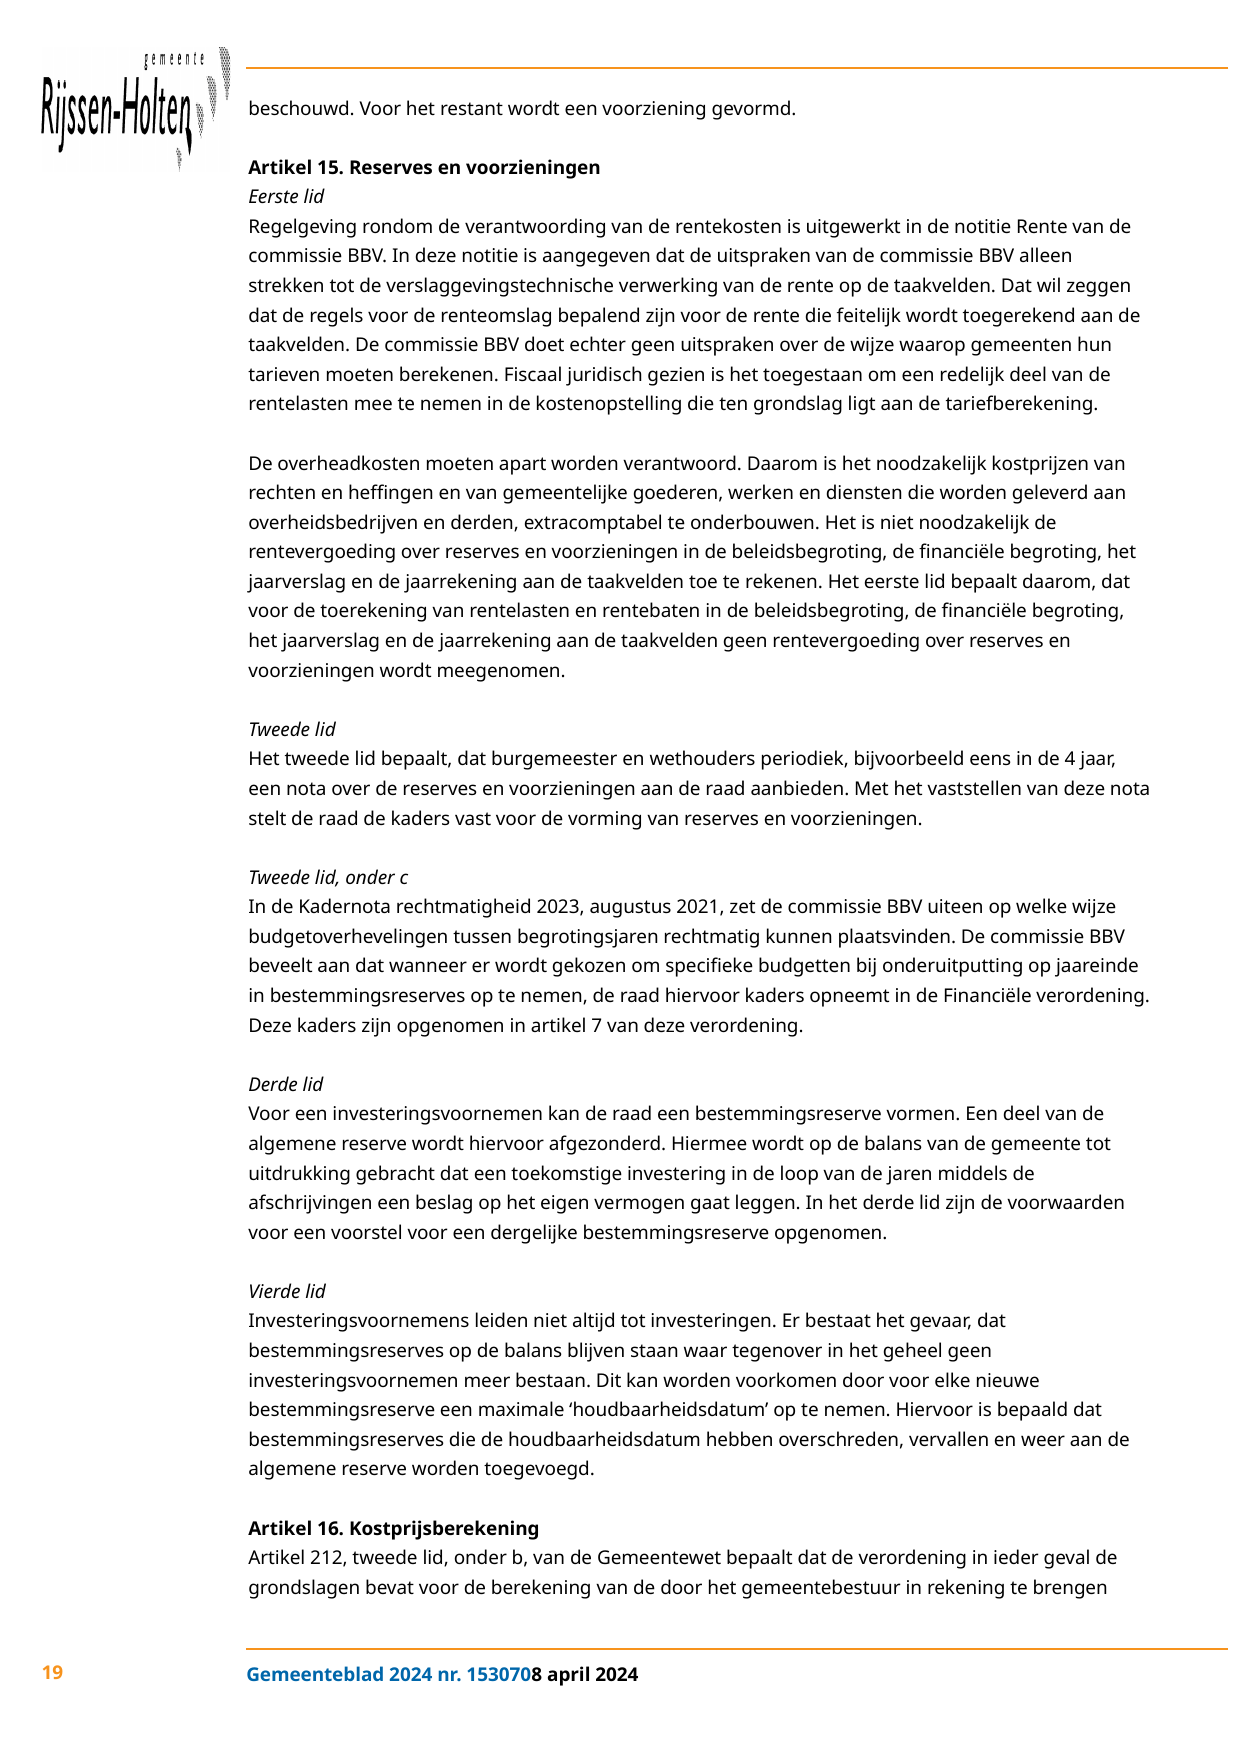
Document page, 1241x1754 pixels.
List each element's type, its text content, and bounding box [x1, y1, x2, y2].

text Tweede lid, onder c [248, 864, 1152, 890]
text In de Kadernota rechtmatigheid 2023, augustus 2021, zet de commissie BBV uiteen op welke wijze budgetoverhevelingen tussen begrotingsjaren rechtmatig kunnen plaatsvinden. De commissie BBV beveelt aan dat wanneer er wordt gekozen om specifieke budgetten bij onderuitputting op jaareinde in bestemmingsreserves op te nemen, de raad hiervoor kaders opneemt in de Financiële verordening. Deze kaders zijn opgenomen in artikel 7 van deze verordening. [248, 893, 1152, 1038]
text Artikel 16. Kostprijsberekening [248, 1515, 1152, 1541]
text Regelgeving rondom de verantwoording van de rentekosten is uitgewerkt in de notitie Rente van de commissie BBV. In deze notitie is aangegeven dat de uitspraken van de commissie BBV alleen strekken tot de verslaggevingstechnische verwerking van de rente op de taakvelden. Dat wil zeggen dat de regels voor de renteomslag bepalend zijn voor de rente die feitelijk wordt toegerekend aan de taakvelden. De commissie BBV doet echter geen uitspraken over de wijze waarop gemeenten hun tarieven moeten berekenen. Fiscaal juridisch gezien is het toegestaan om een redelijk deel van de rentelasten mee te nemen in de kostenopstelling die ten grondslag ligt aan de tariefberekening. [248, 213, 1152, 416]
text Artikel 212, tweede lid, onder b, van de Gemeentewet bepaalt dat de verordening in ieder geval de grondslagen bevat voor de berekening van de door het gemeentebestuur in rekening te brengen [248, 1544, 1152, 1600]
text Vierde lid [248, 1278, 1152, 1304]
text Tweede lid [248, 716, 1152, 742]
text Eerste lid [248, 183, 1152, 209]
text Voor een investeringsvoornemen kan de raad een bestemmingsreserve vormen. Een deel van de algemene reserve wordt hiervoor afgezonderd. Hiermee wordt op de balans van de gemeente tot uitdrukking gebracht dat een toekomstige investering in de loop van de jaren middels de afschrijvingen een beslag op het eigen vermogen gaat leggen. In het derde lid zijn de voorwaarden voor een voorstel voor een dergelijke bestemmingsreserve opgenomen. [248, 1101, 1152, 1245]
text De overheadkosten moeten apart worden verantwoord. Daarom is het noodzakelijk kostprijzen van rechten en heffingen en van gemeentelijke goederen, werken en diensten die worden geleverd aan overheidsbedrijven en derden, extracomptabel te onderbouwen. Het is niet noodzakelijk de rentevergoeding over reserves en voorzieningen in de beleidsbegroting, de financiële begroting, het jaarverslag en de jaarrekening aan de taakvelden toe te rekenen. Het eerste lid bepaalt daarom, dat voor de toerekening van rentelasten en rentebaten in de beleidsbegroting, de financiële begroting, het jaarverslag en de jaarrekening aan de taakvelden geen rentevergoeding over reserves en voorzieningen wordt meegenomen. [248, 450, 1152, 683]
text beschouwd. Voor het restant wordt een voorziening gevormd. [248, 95, 1152, 121]
picture [41, 47, 231, 172]
text Artikel 15. Reserves en voorzieningen [248, 154, 1152, 180]
text Het tweede lid bepaalt, dat burgemeester en wethouders periodiek, bijvoorbeeld eens in de 4 jaar, een nota over de reserves en voorzieningen aan de raad aanbieden. Met het vaststellen van deze nota stelt de raad de kaders vast voor de vorming van reserves en voorzieningen. [248, 746, 1152, 831]
text Derde lid [248, 1071, 1152, 1097]
text Investeringsvoornemens leiden niet altijd tot investeringen. Er bestaat het gevaar, dat bestemmingsreserves op de balans blijven staan waar tegenover in het geheel geen investeringsvoornemen meer bestaan. Dit kan worden voorkomen door voor elke nieuwe bestemmingsreserve een maximale ‘houdbaarheidsdatum’ op te nemen. Hiervoor is bepaald dat bestemmingsreserves die de houdbaarheidsdatum hebben overschreden, vervallen en weer aan de algemene reserve worden toegevoegd. [248, 1308, 1152, 1481]
